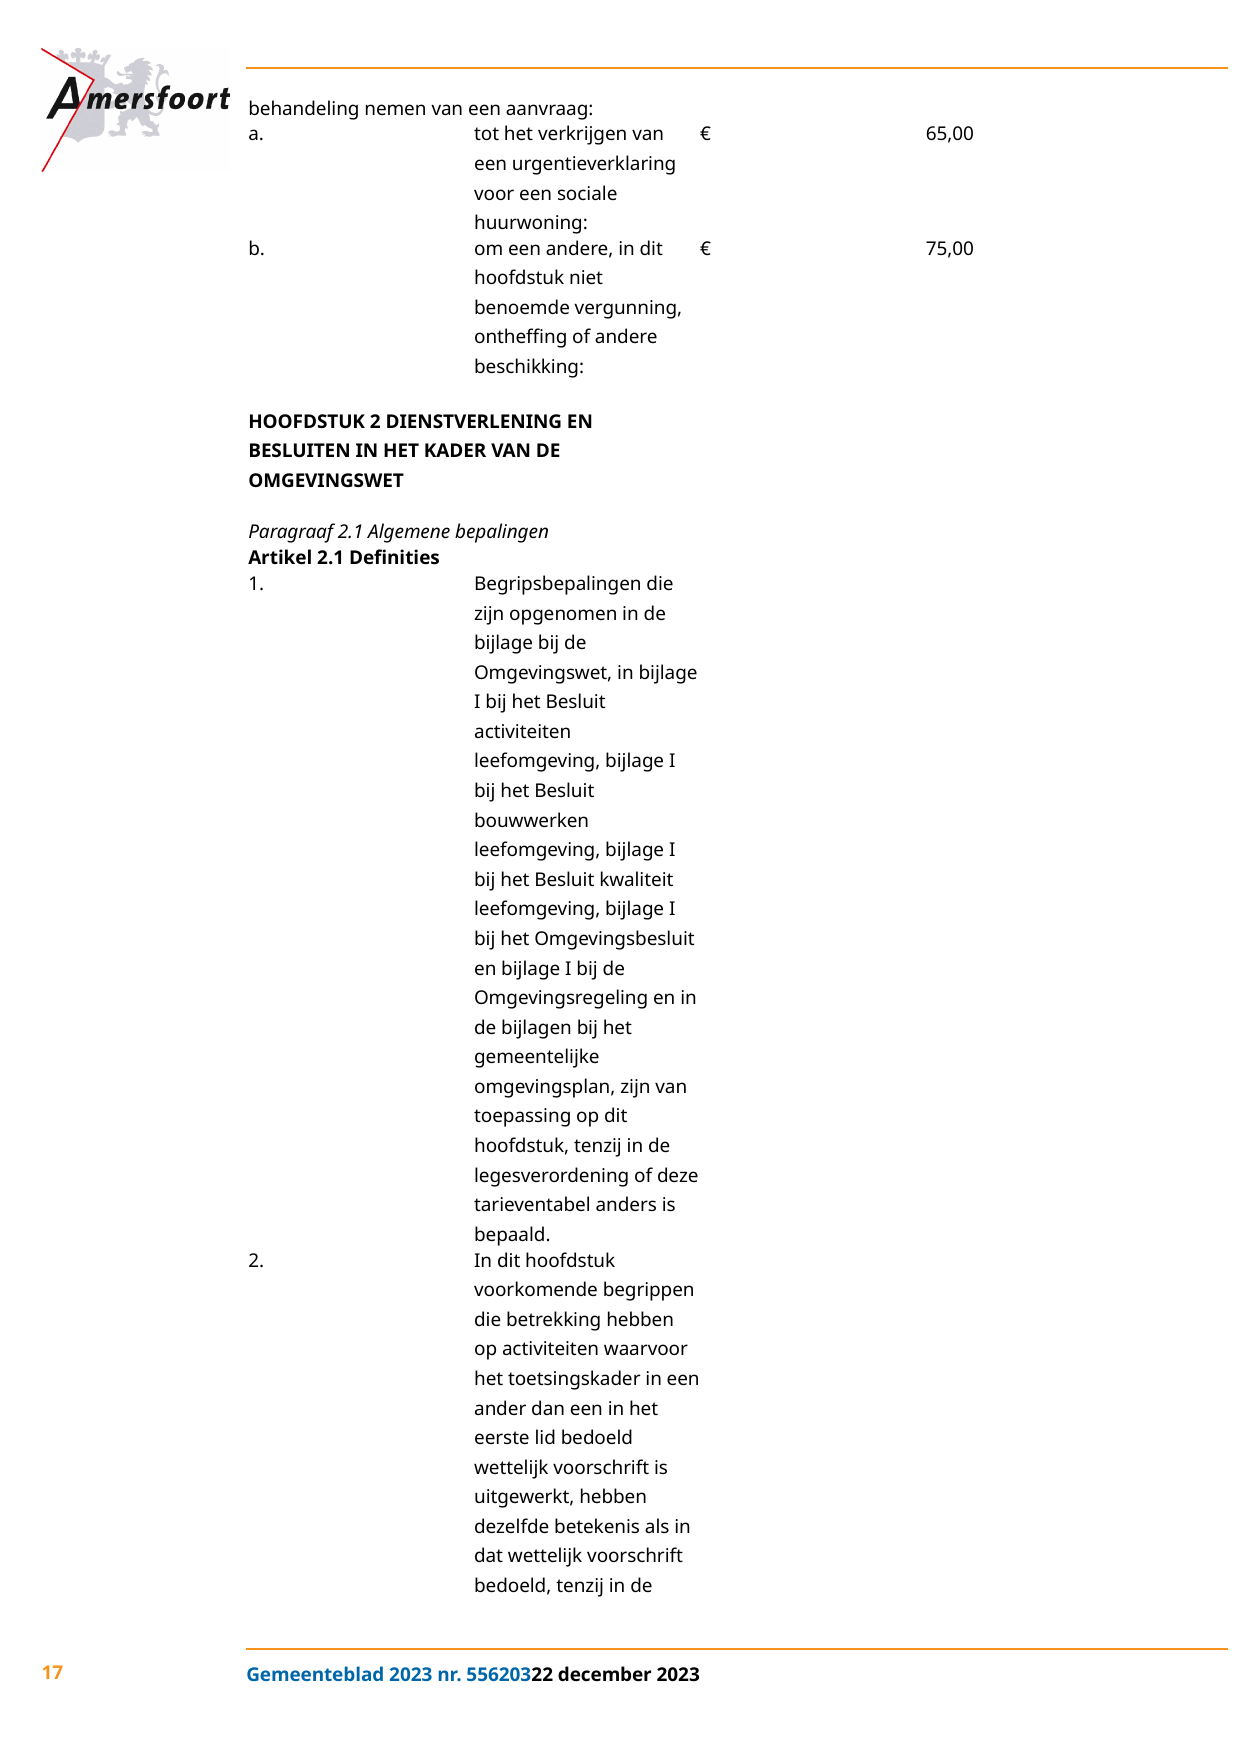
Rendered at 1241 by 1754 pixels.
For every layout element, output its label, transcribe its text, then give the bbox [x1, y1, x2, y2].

table_cell [926, 570, 1152, 1247]
table_header [248, 383, 474, 408]
table_cell [926, 519, 1152, 544]
table_cell [700, 95, 926, 121]
table_cell b. [248, 235, 474, 379]
table_cell [926, 95, 1152, 121]
table_cell [700, 493, 926, 519]
table_cell 75,00 [926, 235, 1152, 379]
table_cell Artikel 2.1 Definities [248, 545, 700, 570]
table_cell 65,00 [926, 121, 1152, 235]
table_cell [700, 519, 926, 544]
table_cell In dit hoofdstuk voorkomende begrippen die betrekking hebben op activiteiten waarvoor het toetsingskader in een ander dan een in het eerste lid bedoeld wettelijk voorschrift is uitgewerkt, hebben dezelfde betekenis als in dat wettelijk voorschrift bedoeld, tenzij in de [474, 1247, 700, 1598]
table_cell [700, 570, 926, 1247]
table_cell 2. [248, 1247, 474, 1598]
table_cell [926, 408, 1152, 493]
table_cell [926, 493, 1152, 519]
table_header [700, 383, 926, 408]
table_cell [248, 493, 700, 519]
table_cell om een andere, in dit hoofdstuk niet benoemde vergunning, ontheffing of andere beschikking: [474, 235, 700, 379]
table_cell behandeling nemen van een aanvraag: [248, 95, 700, 121]
table_cell [926, 545, 1152, 570]
table_header [474, 383, 700, 408]
table_cell Paragraaf 2.1 Algemene bepalingen [248, 519, 700, 544]
table_cell tot het verkrijgen van een urgentieverklaring voor een sociale huurwoning: [474, 121, 700, 235]
table_cell HOOFDSTUK 2 DIENSTVERLENING EN BESLUITEN IN HET KADER VAN DE OMGEVINGSWET [248, 408, 700, 493]
table_cell [700, 408, 926, 493]
table_cell Begripsbepalingen die zijn opgenomen in de bijlage bij de Omgevingswet, in bijlage I bij het Besluit activiteiten leefomgeving, bijlage I bij het Besluit bouwwerken leefomgeving, bijlage I bij het Besluit kwaliteit leefomgeving, bijlage I bij het Omgevingsbesluit en bijlage I bij de Omgevingsregeling en in de bijlagen bij het gemeentelijke omgevingsplan, zijn van toepassing op dit hoofdstuk, tenzij in de legesverordening of deze tarieventabel anders is bepaald. [474, 570, 700, 1247]
table_cell [700, 1247, 926, 1598]
table_cell € [700, 235, 926, 379]
table_cell € [700, 121, 926, 235]
table_cell a. [248, 121, 474, 235]
table_cell [700, 545, 926, 570]
picture [41, 47, 231, 172]
table_cell [926, 1247, 1152, 1598]
table_cell 1. [248, 570, 474, 1247]
table_header [926, 383, 1152, 408]
